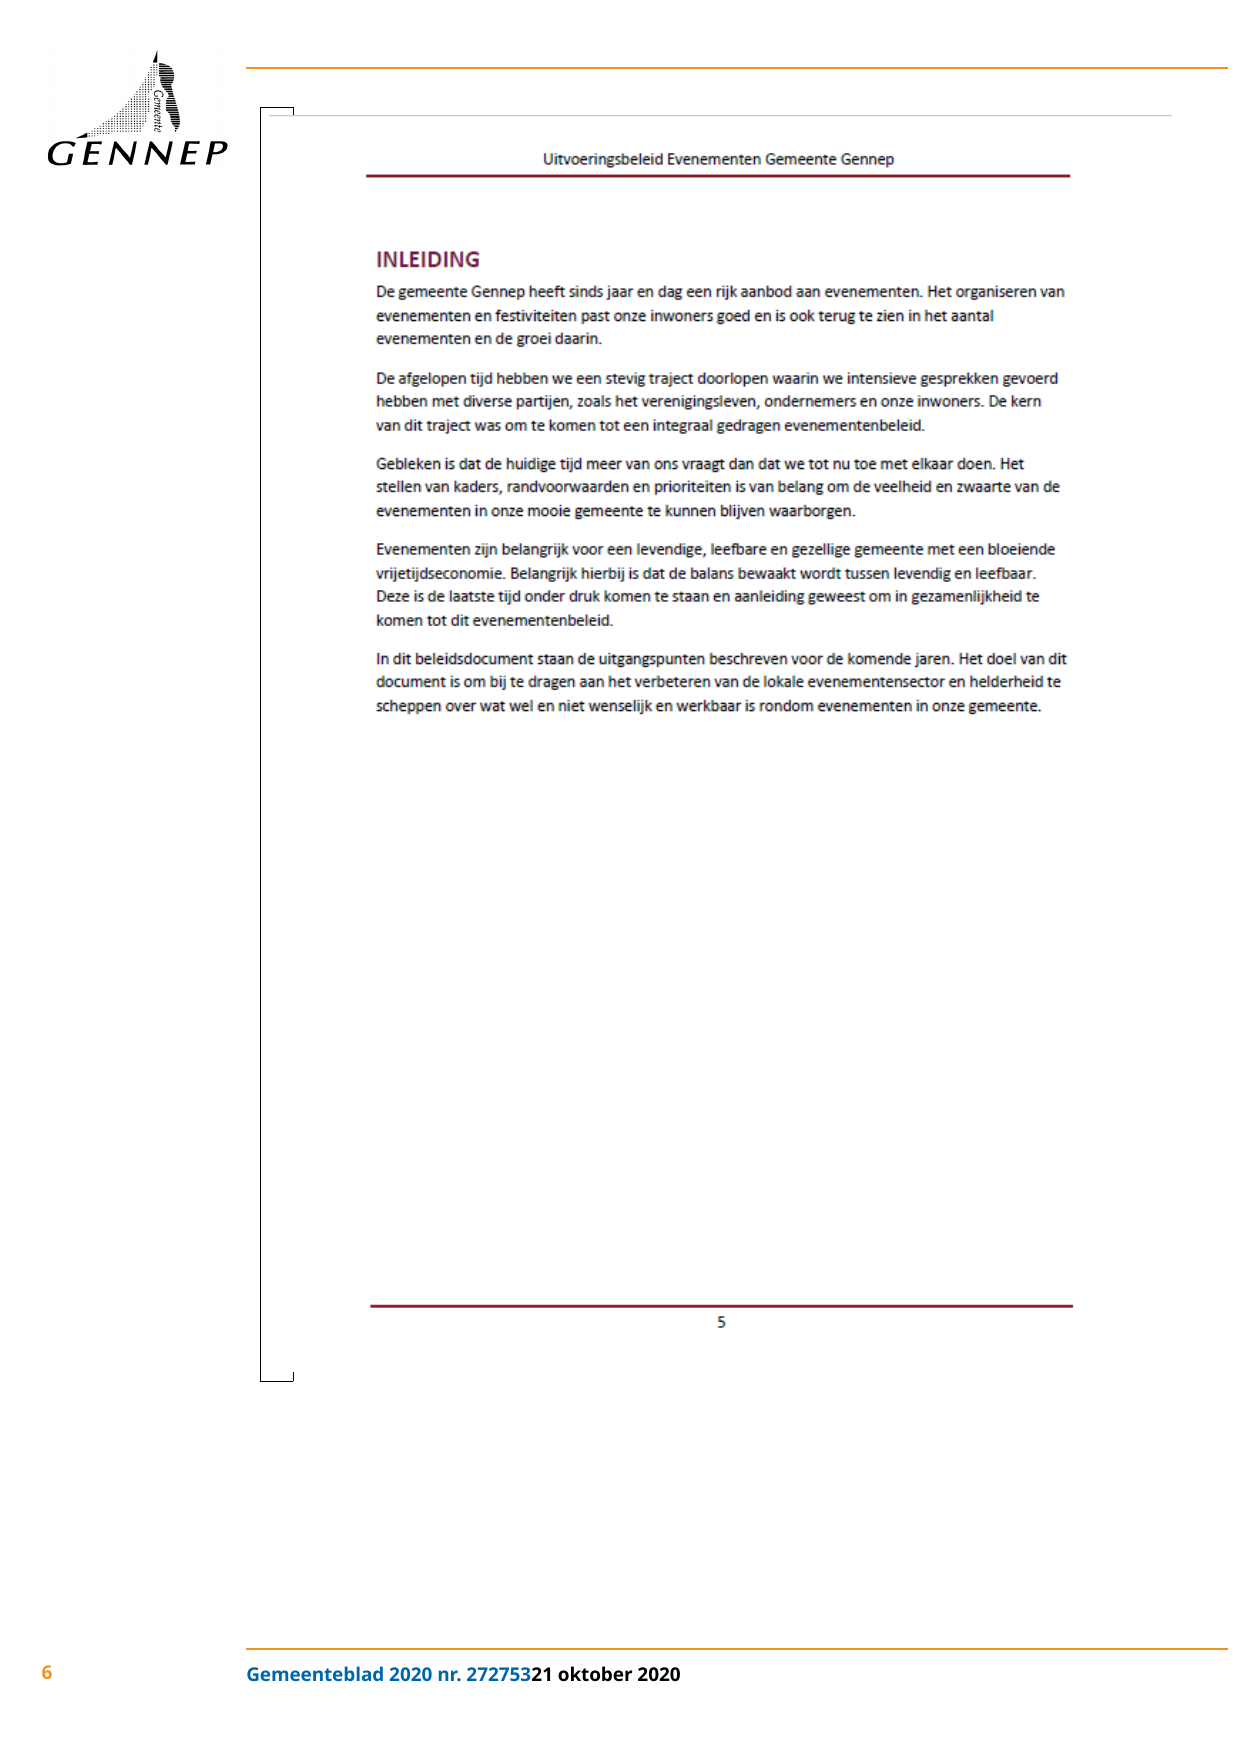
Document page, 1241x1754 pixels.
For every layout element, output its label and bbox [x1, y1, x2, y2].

picture [268, 115, 1173, 1372]
picture [41, 47, 231, 172]
